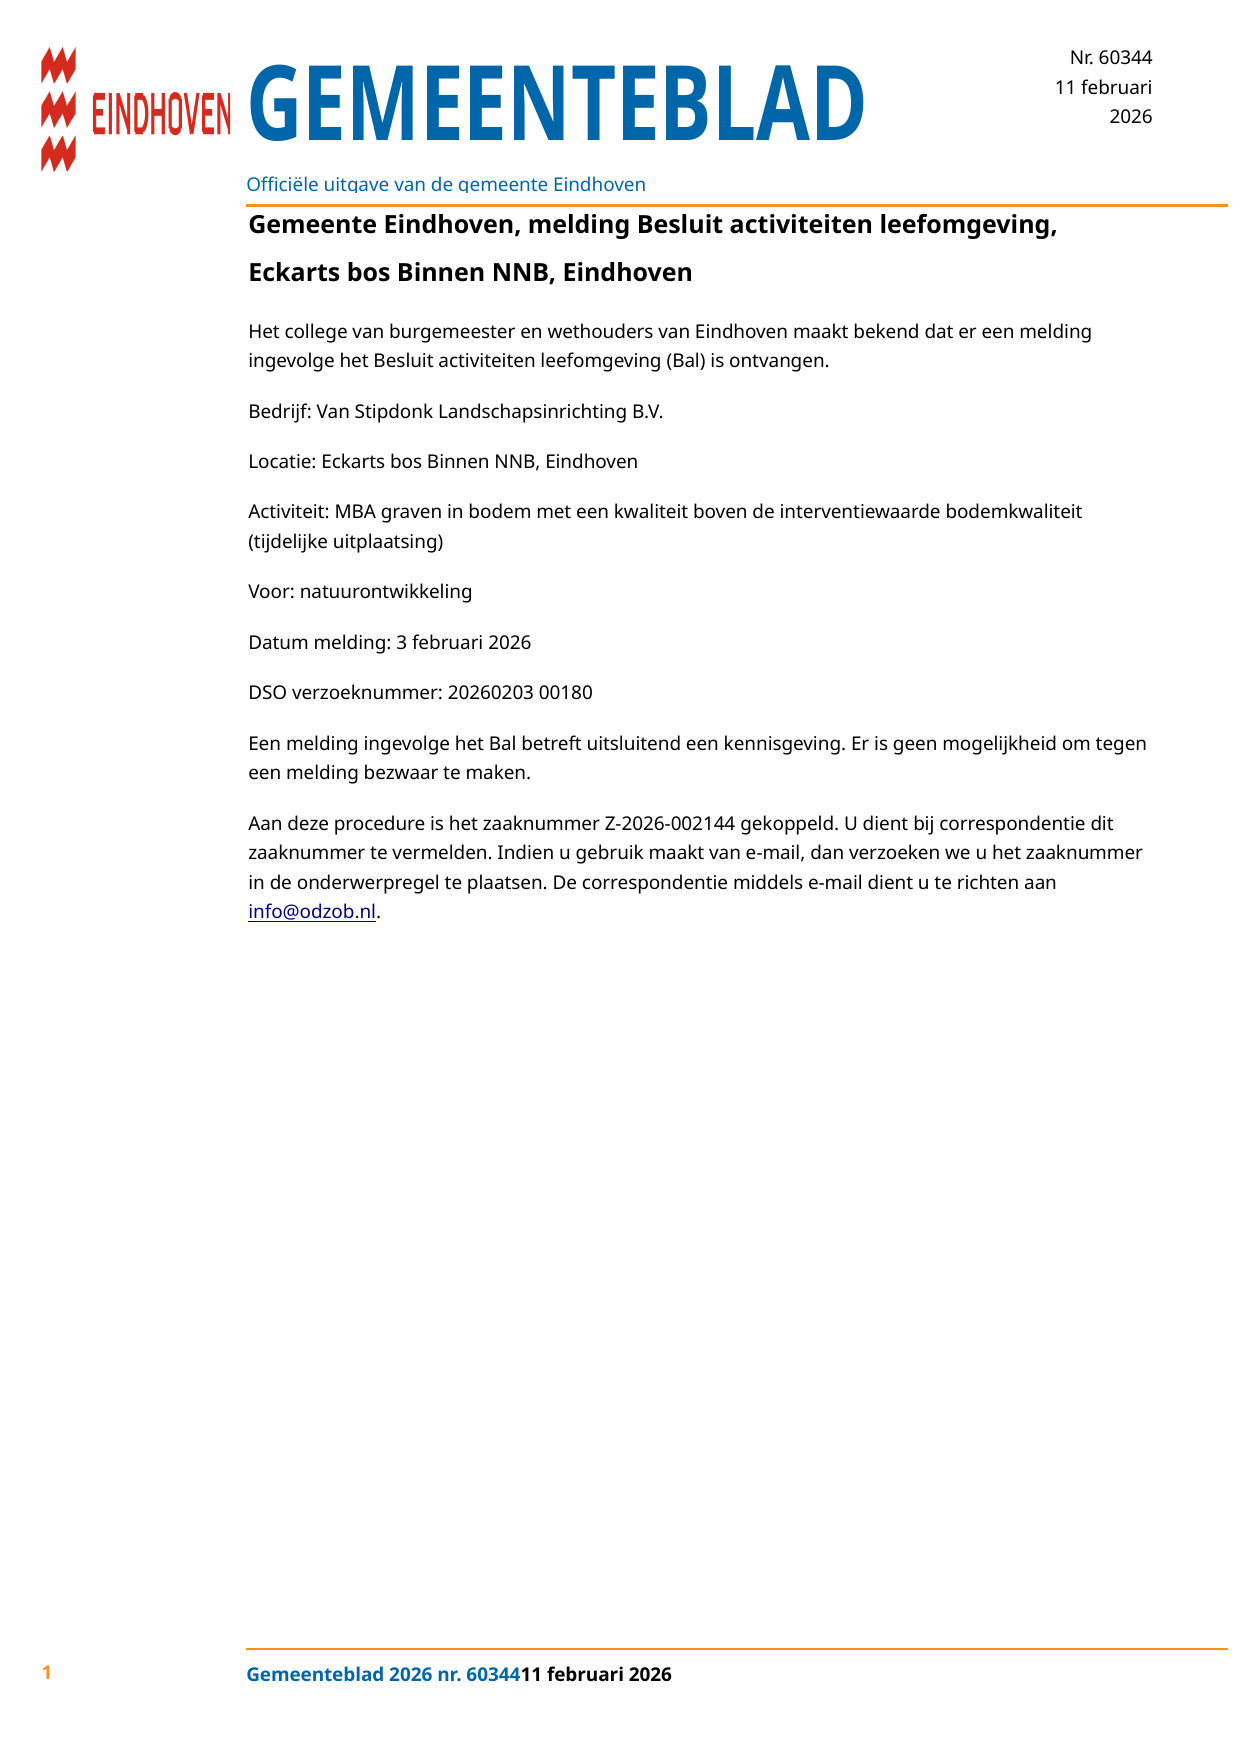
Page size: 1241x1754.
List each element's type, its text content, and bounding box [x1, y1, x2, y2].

text Een melding ingevolge het Bal betreft uitsluitend een kennisgeving. Er is geen mogelijkheid om tegen een melding bezwaar te maken. [248, 730, 1152, 785]
text Het college van burgemeester en wethouders van Eindhoven maakt bekend dat er een melding ingevolge het Besluit activiteiten leefomgeving (Bal) is ontvangen. [248, 318, 1152, 373]
picture [41, 47, 231, 172]
text Bedrijf: Van Stipdonk Landschapsinrichting B.V. [248, 398, 1152, 424]
text Activiteit: MBA graven in bodem met een kwaliteit boven de interventiewaarde bodemkwaliteit (tijdelijke uitplaatsing) [248, 499, 1152, 554]
text Datum melding: 3 februari 2026 [248, 629, 1152, 655]
text Voor: natuurontwikkeling [248, 579, 1152, 604]
text DSO verzoeknummer: 20260203 00180 [248, 679, 1152, 705]
text Aan deze procedure is het zaaknummer Z-2026-002144 gekoppeld. U dient bij correspondentie dit zaaknummer te vermelden. Indien u gebruik maakt van e-mail, dan verzoeken we u het zaaknummer in de onderwerpregel te plaatsen. De correspondentie middels e-mail dient u te richten aan info@odzob.nl. [248, 810, 1152, 924]
text Gemeente Eindhoven, melding Besluit activiteiten leefomgeving, Eckarts bos Binnen NNB, Eindhoven [248, 207, 1152, 288]
text Locatie: Eckarts bos Binnen NNB, Eindhoven [248, 448, 1152, 474]
